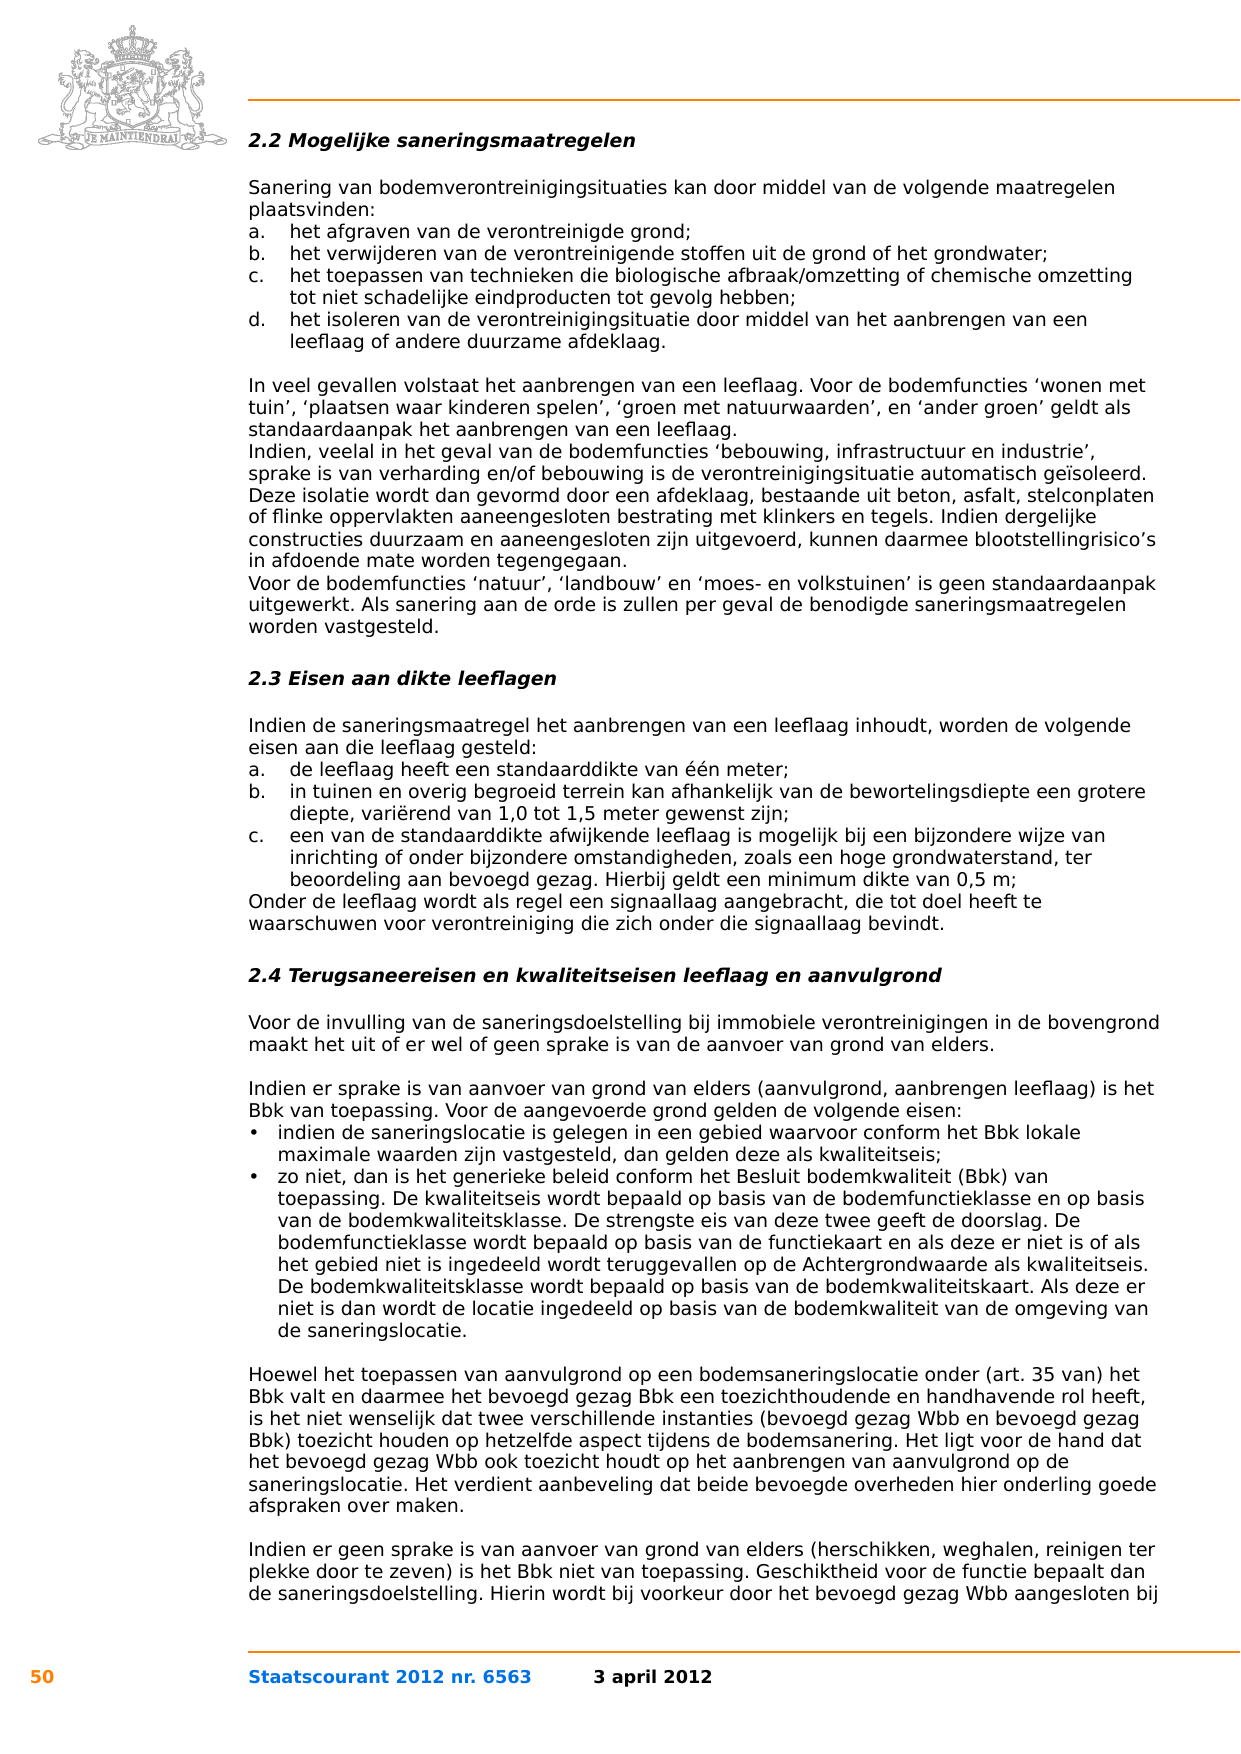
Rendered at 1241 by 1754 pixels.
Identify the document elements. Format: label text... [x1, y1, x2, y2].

text c. het toepassen van technieken die biologische afbraak/omzetting of chemische omzetting tot niet schadelijke eindproducten tot gevolg hebben; [248, 265, 1163, 309]
text b. het verwijderen van de verontreinigende stoffen uit de grond of het grondwater; [248, 243, 1163, 265]
text Indien er geen sprake is van aanvoer van grond van elders (herschikken, weghalen, reinigen ter plekke door te zeven) is het Bbk niet van toepassing. Geschiktheid voor de functie bepaalt dan de saneringsdoelstelling. Hierin wordt bij voorkeur door het bevoegd gezag Wbb aangesloten bij [248, 1539, 1163, 1605]
subtitle 2.3 Eisen aan dikte leeflagen [248, 668, 1163, 690]
subtitle 2.2 Mogelijke saneringsmaatregelen [248, 130, 1163, 152]
text Voor de bodemfuncties ‘natuur’, ‘landbouw’ en ‘moes- en volkstuinen’ is geen standaardaanpak uitgewerkt. Als sanering aan de orde is zullen per geval de benodigde saneringsmaatregelen worden vastgesteld. [248, 572, 1163, 638]
text a. de leeflaag heeft een standaarddikte van één meter; [248, 759, 1163, 781]
text • indien de saneringslocatie is gelegen in een gebied waarvoor conform het Bbk lokale maximale waarden zijn vastgesteld, dan gelden deze als kwaliteitseis; [248, 1122, 1163, 1166]
subtitle 2.4 Terugsaneereisen en kwaliteitseisen leeflaag en aanvulgrond [248, 965, 1163, 987]
text • zo niet, dan is het generieke beleid conform het Besluit bodemkwaliteit (Bbk) van toepassing. De kwaliteitseis wordt bepaald op basis van de bodemfunctieklasse en op basis van de bodemkwaliteitsklasse. De strengste eis van deze twee geeft de doorslag. De bodemfunctieklasse wordt bepaald op basis van de functiekaart en als deze er niet is of als het gebied niet is ingedeeld wordt teruggevallen op de Achtergrondwaarde als kwaliteitseis. De bodemkwaliteitsklasse wordt bepaald op basis van de bodemkwaliteitskaart. Als deze er niet is dan wordt de locatie ingedeeld op basis van de bodemkwaliteit van de omgeving van de saneringslocatie. [248, 1166, 1163, 1342]
text In veel gevallen volstaat het aanbrengen van een leeflaag. Voor de bodemfuncties ‘wonen met tuin’, ‘plaatsen waar kinderen spelen’, ‘groen met natuurwaarden’, en ‘ander groen’ geldt als standaardaanpak het aanbrengen van een leeflaag. [248, 374, 1163, 441]
text Indien, veelal in het geval van de bodemfuncties ‘bebouwing, infrastructuur en industrie’, sprake is van verharding en/of bebouwing is de verontreinigingsituatie automatisch geïsoleerd. Deze isolatie wordt dan gevormd door een afdeklaag, bestaande uit beton, asfalt, stelconplaten of flinke oppervlakten aaneengesloten bestrating met klinkers en tegels. Indien dergelijke constructies duurzaam en aaneengesloten zijn uitgevoerd, kunnen daarmee blootstellingrisico’s in afdoende mate worden tegengegaan. [248, 441, 1163, 572]
text Voor de invulling van de saneringsdoelstelling bij immobiele verontreinigingen in de bovengrond maakt het uit of er wel of geen sprake is van de aanvoer van grond van elders. [248, 1012, 1163, 1056]
text d. het isoleren van de verontreinigingsituatie door middel van het aanbrengen van een leeflaag of andere duurzame afdeklaag. [248, 309, 1163, 353]
text a. het afgraven van de verontreinigde grond; [248, 221, 1163, 243]
text Indien er sprake is van aanvoer van grond van elders (aanvulgrond, aanbrengen leeflaag) is het Bbk van toepassing. Voor de aangevoerde grond gelden de volgende eisen: [248, 1078, 1163, 1122]
text b. in tuinen en overig begroeid terrein kan afhankelijk van de bewortelingsdiepte een grotere diepte, variërend van 1,0 tot 1,5 meter gewenst zijn; [248, 781, 1163, 825]
text Sanering van bodemverontreinigingsituaties kan door middel van de volgende maatregelen plaatsvinden: [248, 177, 1163, 221]
picture [38, 25, 227, 150]
text Hoewel het toepassen van aanvulgrond op een bodemsaneringslocatie onder (art. 35 van) het Bbk valt en daarmee het bevoegd gezag Bbk een toezichthoudende en handhavende rol heeft, is het niet wenselijk dat twee verschillende instanties (bevoegd gezag Wbb en bevoegd gezag Bbk) toezicht houden op hetzelfde aspect tijdens de bodemsanering. Het ligt voor de hand dat het bevoegd gezag Wbb ook toezicht houdt op het aanbrengen van aanvulgrond op de saneringslocatie. Het verdient aanbeveling dat beide bevoegde overheden hier onderling goede afspraken over maken. [248, 1363, 1163, 1517]
text c. een van de standaarddikte afwijkende leeflaag is mogelijk bij een bijzondere wijze van inrichting of onder bijzondere omstandigheden, zoals een hoge grondwaterstand, ter beoordeling aan bevoegd gezag. Hierbij geldt een minimum dikte van 0,5 m; [248, 825, 1163, 891]
text Onder de leeflaag wordt als regel een signaallaag aangebracht, die tot doel heeft te waarschuwen voor verontreiniging die zich onder die signaallaag bevindt. [248, 891, 1163, 935]
text Indien de saneringsmaatregel het aanbrengen van een leeflaag inhoudt, worden de volgende eisen aan die leeflaag gesteld: [248, 715, 1163, 759]
